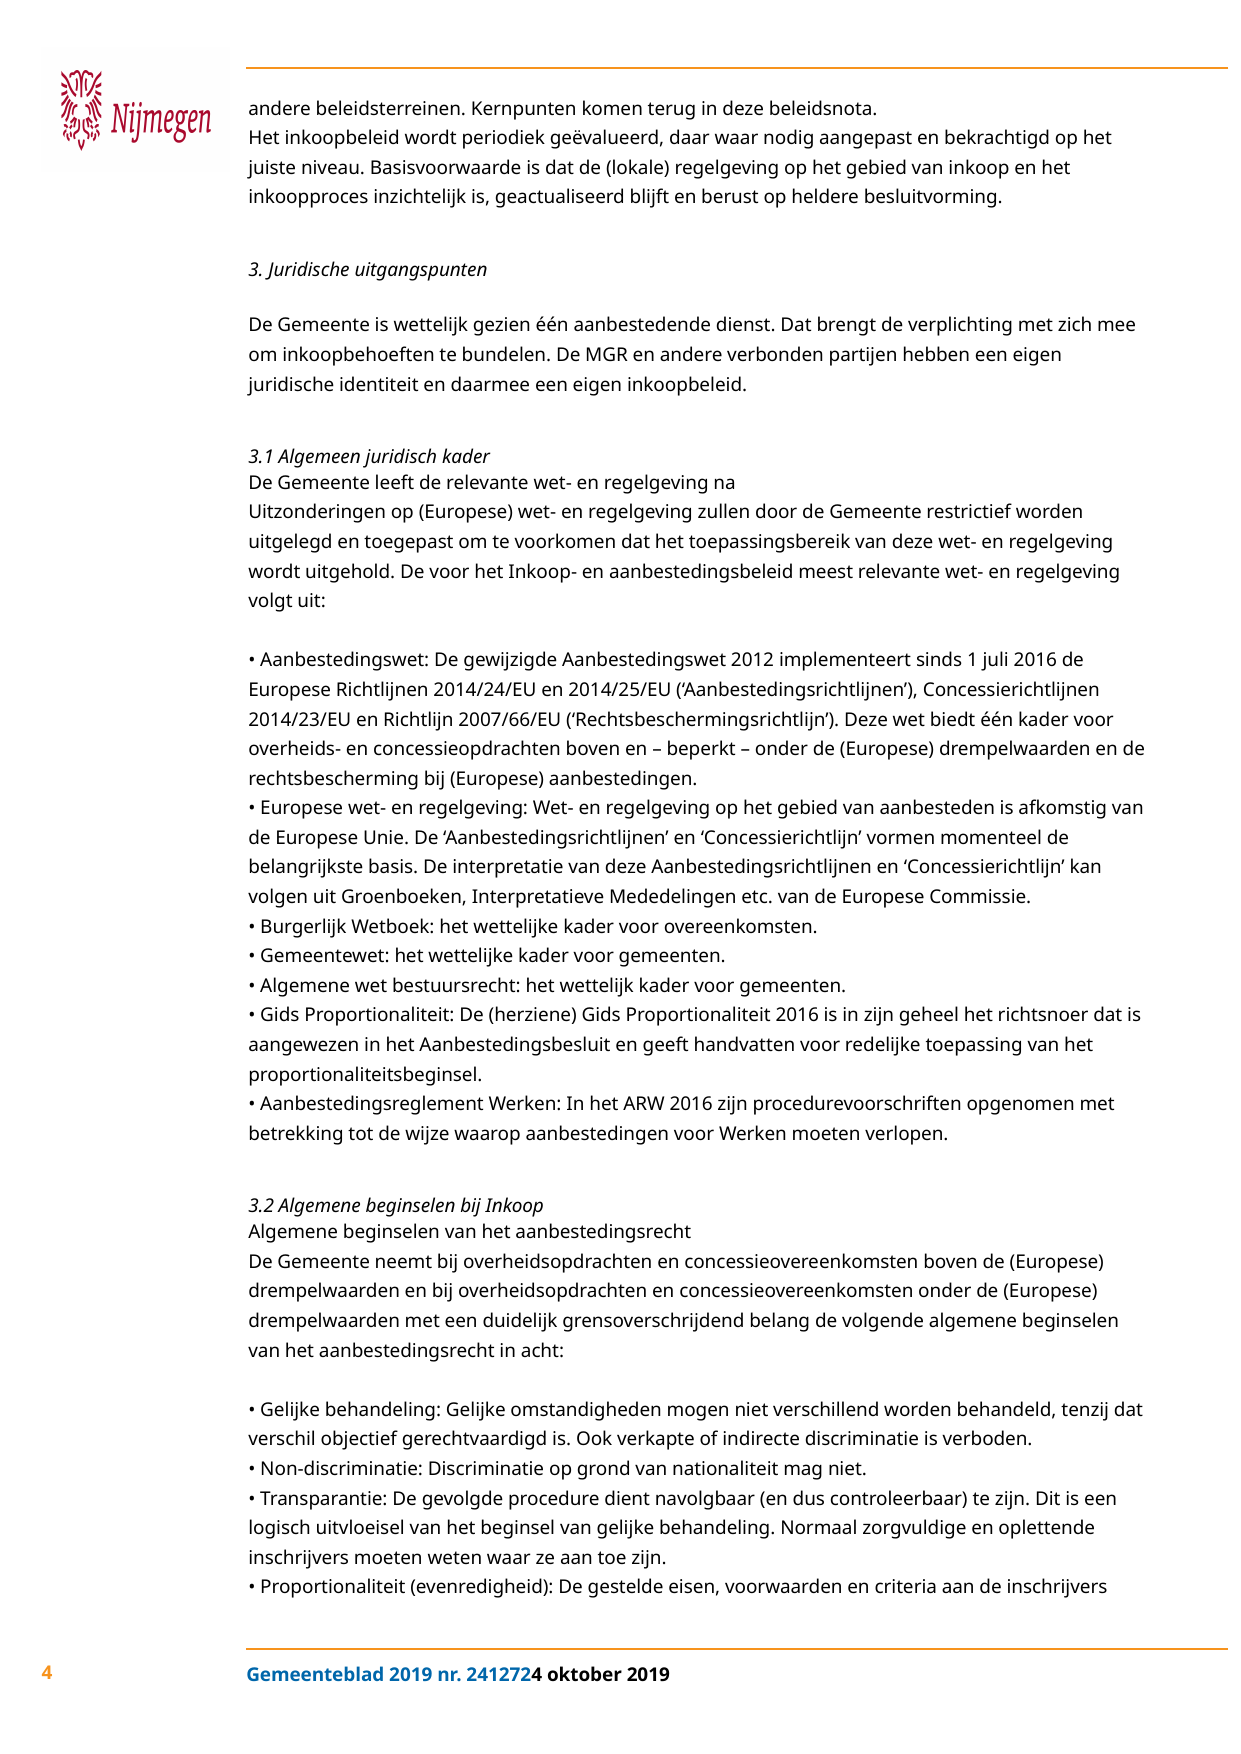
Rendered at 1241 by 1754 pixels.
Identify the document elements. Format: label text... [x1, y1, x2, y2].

picture [41, 47, 231, 172]
text • Aanbestedingsreglement Werken: In het ARW 2016 zijn procedurevoorschriften opgenomen met betrekking tot de wijze waarop aanbestedingen voor Werken moeten verlopen. [248, 1090, 1152, 1146]
text Uitzonderingen op (Europese) wet- en regelgeving zullen door de Gemeente restrictief worden uitgelegd en toegepast om te voorkomen dat het toepassingsbereik van deze wet- en regelgeving wordt uitgehold. De voor het Inkoop- en aanbestedingsbeleid meest relevante wet- en regelgeving volgt uit: [248, 499, 1152, 613]
text • Aanbestedingswet: De gewijzigde Aanbestedingswet 2012 implementeert sinds 1 juli 2016 de Europese Richtlijnen 2014/24/EU en 2014/25/EU (‘Aanbestedingsrichtlijnen’), Concessierichtlijnen 2014/23/EU en Richtlijn 2007/66/EU (‘Rechtsbeschermingsrichtlijn’). Deze wet biedt één kader voor overheids- en concessieopdrachten boven en – beperkt – onder de (Europese) drempelwaarden en de rechtsbescherming bij (Europese) aanbestedingen. [248, 647, 1152, 791]
text • Non-discriminatie: Discriminatie op grond van nationaliteit mag niet. [248, 1455, 1152, 1481]
text • Burgerlijk Wetboek: het wettelijke kader voor overeenkomsten. [248, 913, 1152, 939]
text • Gelijke behandeling: Gelijke omstandigheden mogen niet verschillend worden behandeld, tenzij dat verschil objectief gerechtvaardigd is. Ook verkapte of indirecte discriminatie is verboden. [248, 1396, 1152, 1451]
text andere beleidsterreinen. Kernpunten komen terug in deze beleidsnota. [248, 95, 1152, 121]
text 3.1 Algemeen juridisch kader [248, 443, 1152, 469]
text • Transparantie: De gevolgde procedure dient navolgbaar (en dus controleerbaar) te zijn. Dit is een logisch uitvloeisel van het beginsel van gelijke behandeling. Normaal zorgvuldige en oplettende inschrijvers moeten weten waar ze aan toe zijn. [248, 1485, 1152, 1569]
text • Algemene wet bestuursrecht: het wettelijk kader voor gemeenten. [248, 972, 1152, 998]
text De Gemeente leeft de relevante wet- en regelgeving na [248, 469, 1152, 495]
text • Gemeentewet: het wettelijke kader voor gemeenten. [248, 942, 1152, 968]
text Algemene beginselen van het aanbestedingsrecht [248, 1218, 1152, 1244]
text Het inkoopbeleid wordt periodiek geëvalueerd, daar waar nodig aangepast en bekrachtigd op het juiste niveau. Basisvoorwaarde is dat de (lokale) regelgeving op het gebied van inkoop en het inkoopproces inzichtelijk is, geactualiseerd blijft en berust op heldere besluitvorming. [248, 124, 1152, 209]
text 3. Juridische uitgangspunten [248, 256, 1152, 282]
text • Europese wet- en regelgeving: Wet- en regelgeving op het gebied van aanbesteden is afkomstig van de Europese Unie. De ‘Aanbestedingsrichtlijnen’ en ‘Concessierichtlijn’ vormen momenteel de belangrijkste basis. De interpretatie van deze Aanbestedingsrichtlijnen en ‘Concessierichtlijn’ kan volgen uit Groenboeken, Interpretatieve Mededelingen etc. van de Europese Commissie. [248, 794, 1152, 909]
text De Gemeente is wettelijk gezien één aanbestedende dienst. Dat brengt de verplichting met zich mee om inkoopbehoeften te bundelen. De MGR en andere verbonden partijen hebben een eigen juridische identiteit en daarmee een eigen inkoopbeleid. [248, 312, 1152, 396]
text De Gemeente neemt bij overheidsopdrachten en concessieovereenkomsten boven de (Europese) drempelwaarden en bij overheidsopdrachten en concessieovereenkomsten onder de (Europese) drempelwaarden met een duidelijk grensoverschrijdend belang de volgende algemene beginselen van het aanbestedingsrecht in acht: [248, 1248, 1152, 1362]
text • Gids Proportionaliteit: De (herziene) Gids Proportionaliteit 2016 is in zijn geheel het richtsnoer dat is aangewezen in het Aanbestedingsbesluit en geeft handvatten voor redelijke toepassing van het proportionaliteitsbeginsel. [248, 1002, 1152, 1087]
text • Proportionaliteit (evenredigheid): De gestelde eisen, voorwaarden en criteria aan de inschrijvers [248, 1573, 1152, 1599]
text 3.2 Algemene beginselen bij Inkoop [248, 1193, 1152, 1218]
